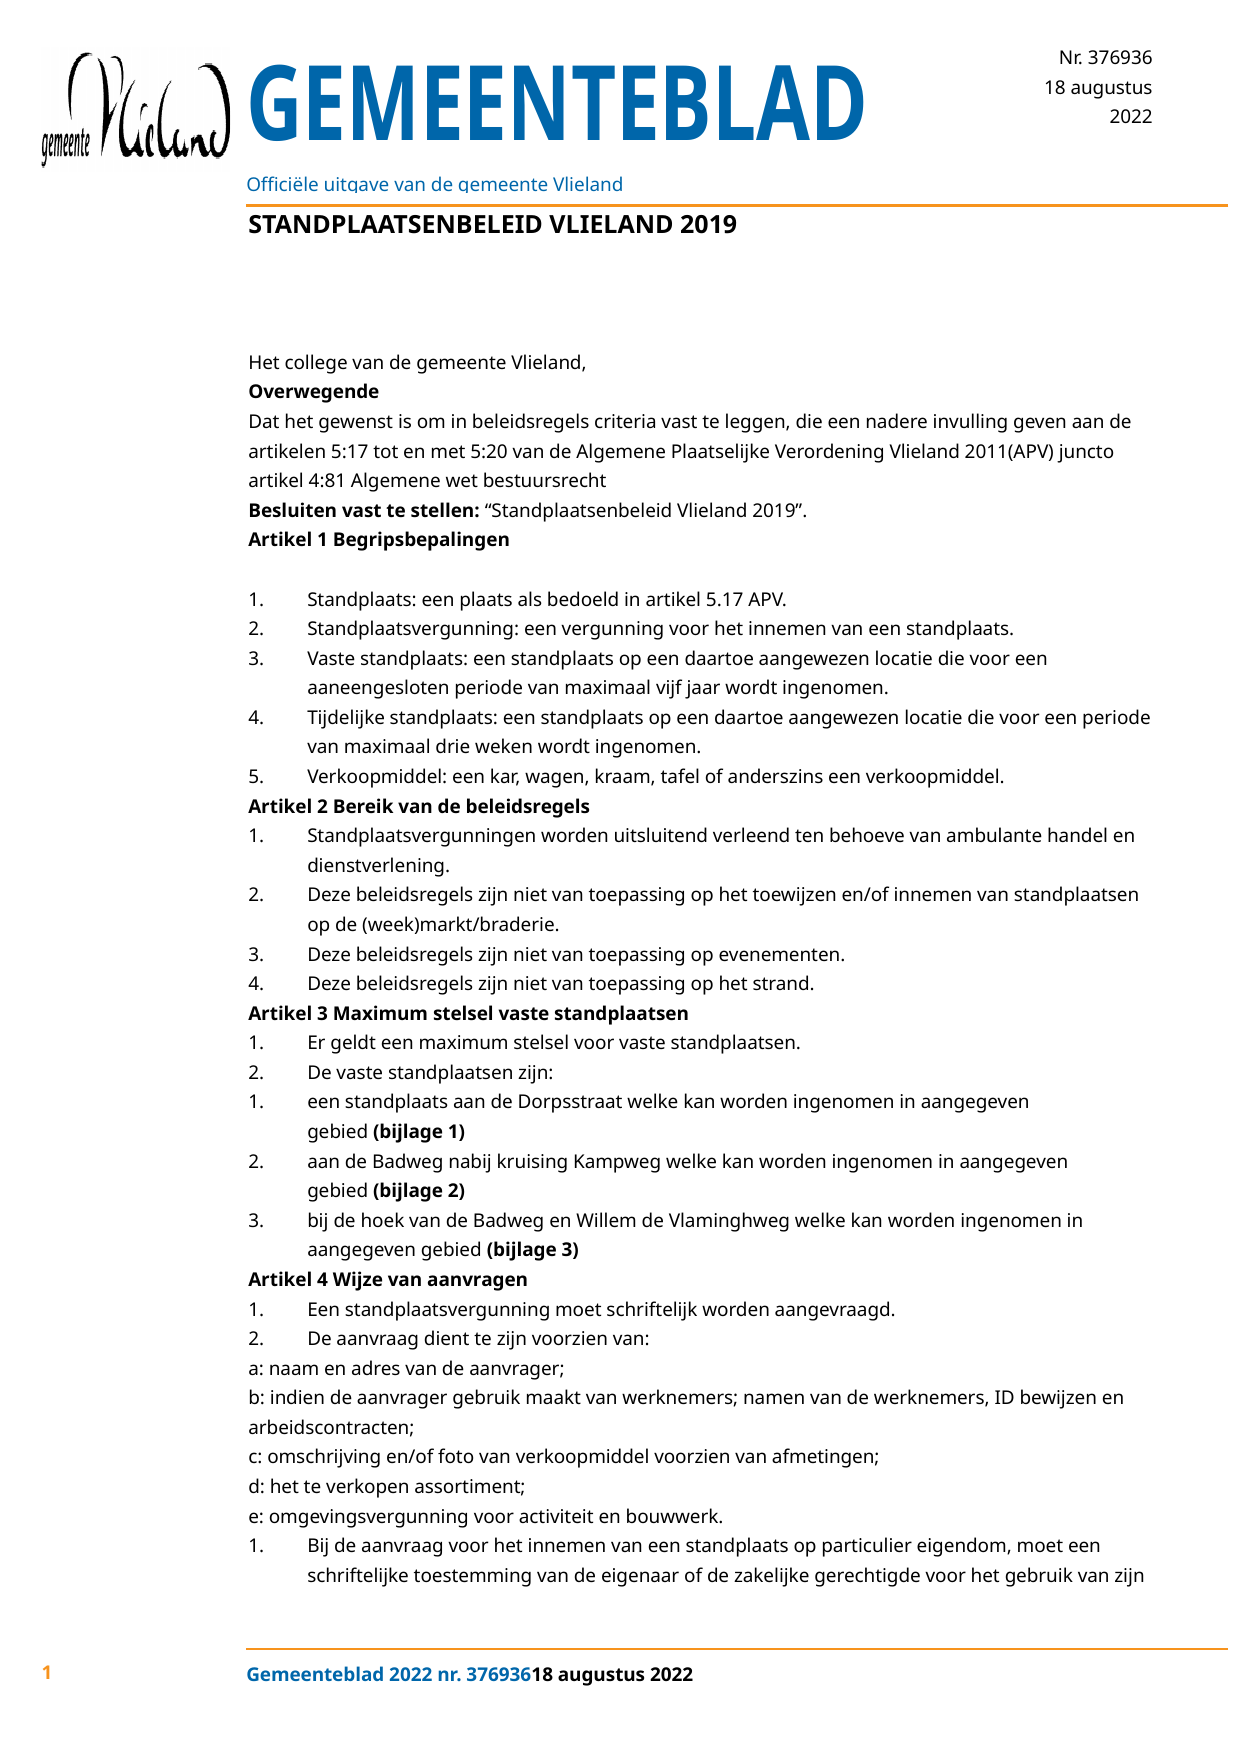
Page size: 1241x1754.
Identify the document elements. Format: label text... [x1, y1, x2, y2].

text c: omschrijving en/of foto van verkoopmiddel voorzien van afmetingen; [248, 1444, 1152, 1469]
list een standplaats aan de Dorpsstraat welke kan worden ingenomen in aangegeven gebied (bijlage 1) [248, 1089, 1152, 1144]
text a: naam en adres van de aanvrager; [248, 1355, 1152, 1381]
text Artikel 4 Wijze van aanvragen [248, 1266, 1152, 1292]
text Artikel 3 Maximum stelsel vaste standplaatsen [248, 1000, 1152, 1026]
text Artikel 1 Begripsbepalingen [248, 527, 1152, 552]
list De aanvraag dient te zijn voorzien van: [248, 1325, 1152, 1351]
list Er geldt een maximum stelsel voor vaste standplaatsen. [248, 1029, 1152, 1055]
list Standplaatsvergunningen worden uitsluitend verleend ten behoeve van ambulante handel en dienstverlening. [248, 822, 1152, 878]
text b: indien de aanvrager gebruik maakt van werknemers; namen van de werknemers, ID bewijzen en arbeidscontracten; [248, 1384, 1152, 1440]
list bij de hoek van de Badweg en Willem de Vlaminghweg welke kan worden ingenomen in aangegeven gebied (bijlage 3) [248, 1207, 1152, 1262]
list Een standplaatsvergunning moet schriftelijk worden aangevraagd. [248, 1296, 1152, 1322]
text e: omgevingsvergunning voor activiteit en bouwwerk. [248, 1503, 1152, 1529]
text Besluiten vast te stellen: “Standplaatsenbeleid Vlieland 2019”. [248, 497, 1152, 523]
list Deze beleidsregels zijn niet van toepassing op het toewijzen en/of innemen van standplaatsen op de (week)markt/braderie. [248, 882, 1152, 937]
text Artikel 2 Bereik van de beleidsregels [248, 793, 1152, 819]
list Deze beleidsregels zijn niet van toepassing op evenementen. [248, 941, 1152, 967]
list Tijdelijke standplaats: een standplaats op een daartoe aangewezen locatie die voor een periode van maximaal drie weken wordt ingenomen. [248, 704, 1152, 759]
text Overwegende [248, 379, 1152, 404]
text Het college van de gemeente Vlieland, [248, 349, 1152, 375]
text d: het te verkopen assortiment; [248, 1473, 1152, 1499]
list Bij de aanvraag voor het innemen van een standplaats op particulier eigendom, moet een schriftelijke toestemming van de eigenaar of de zakelijke gerechtigde voor het gebruik van zijn [248, 1532, 1152, 1588]
text Dat het gewenst is om in beleidsregels criteria vast te leggen, die een nadere invulling geven aan de artikelen 5:17 tot en met 5:20 van de Algemene Plaatselijke Verordening Vlieland 2011(APV) juncto artikel 4:81 Algemene wet bestuursrecht [248, 408, 1152, 493]
list De vaste standplaatsen zijn: [248, 1059, 1152, 1085]
list Standplaatsvergunning: een vergunning voor het innemen van een standplaats. [248, 615, 1152, 641]
list Vaste standplaats: een standplaats op een daartoe aangewezen locatie die voor een aaneengesloten periode van maximaal vijf jaar wordt ingenomen. [248, 645, 1152, 700]
picture [41, 47, 231, 172]
list Deze beleidsregels zijn niet van toepassing op het strand. [248, 970, 1152, 996]
list Standplaats: een plaats als bedoeld in artikel 5.17 APV. [248, 586, 1152, 612]
text STANDPLAATSENBELEID VLIELAND 2019 [248, 207, 1152, 241]
list Verkoopmiddel: een kar, wagen, kraam, tafel of anderszins een verkoopmiddel. [248, 763, 1152, 789]
list aan de Badweg nabij kruising Kampweg welke kan worden ingenomen in aangegeven gebied (bijlage 2) [248, 1148, 1152, 1203]
